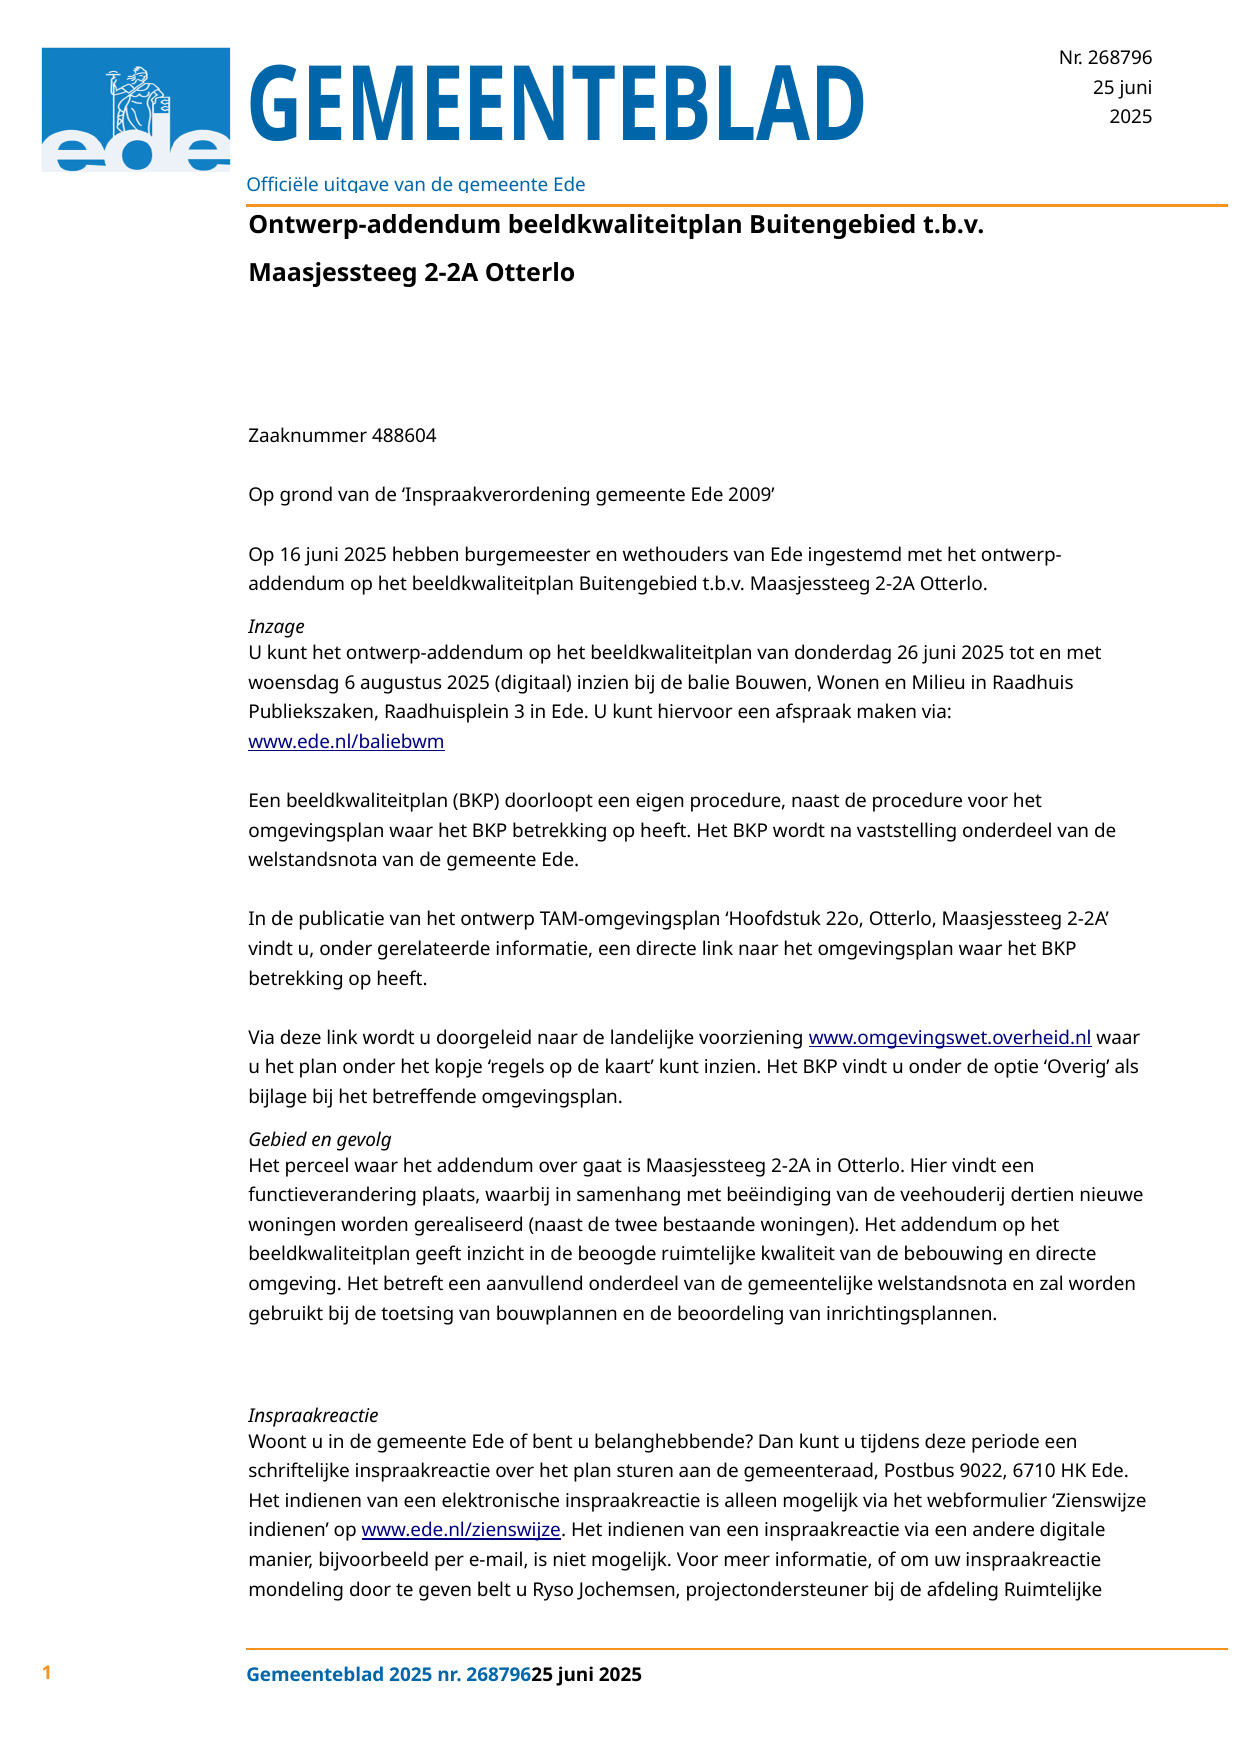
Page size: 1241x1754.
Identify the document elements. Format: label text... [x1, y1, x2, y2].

text Ontwerp-addendum beeldkwaliteitplan Buitengebied t.b.v. Maasjessteeg 2-2A Otterlo [248, 207, 1152, 288]
text Inspraakreactie [248, 1402, 1152, 1428]
text Zaaknummer 488604 [248, 422, 1152, 448]
text Woont u in de gemeente Ede of bent u belanghebbende? Dan kunt u tijdens deze periode een schriftelijke inspraakreactie over het plan sturen aan de gemeenteraad, Postbus 9022, 6710 HK Ede. Het indienen van een elektronische inspraakreactie is alleen mogelijk via het webformulier ‘Zienswijze indienen’ op www.ede.nl/zienswijze. Het indienen van een inspraakreactie via een andere digitale manier, bijvoorbeeld per e-mail, is niet mogelijk. Voor meer informatie, of om uw inspraakreactie mondeling door te geven belt u Ryso Jochemsen, projectondersteuner bij de afdeling Ruimtelijke [248, 1428, 1152, 1601]
text Inzage [248, 613, 1152, 639]
text In de publicatie van het ontwerp TAM-omgevingsplan ‘Hoofdstuk 22o, Otterlo, Maasjessteeg 2-2A’ vindt u, onder gerelateerde informatie, een directe link naar het omgevingsplan waar het BKP betrekking op heeft. [248, 906, 1152, 990]
text Op 16 juni 2025 hebben burgemeester en wethouders van Ede ingestemd met het ontwerp-addendum op het beeldkwaliteitplan Buitengebied t.b.v. Maasjessteeg 2-2A Otterlo. [248, 541, 1152, 596]
text Via deze link wordt u doorgeleid naar de landelijke voorziening www.omgevingswet.overheid.nl waar u het plan onder het kopje ‘regels op de kaart’ kunt inzien. Het BKP vindt u onder de optie ‘Overig’ als bijlage bij het betreffende omgevingsplan. [248, 1024, 1152, 1109]
text Het perceel waar het addendum over gaat is Maasjessteeg 2-2A in Otterlo. Hier vindt een functieverandering plaats, waarbij in samenhang met beëindiging van de veehouderij dertien nieuwe woningen worden gerealiseerd (naast de twee bestaande woningen). Het addendum op het beeldkwaliteitplan geeft inzicht in de beoogde ruimtelijke kwaliteit van de bebouwing en directe omgeving. Het betreft een aanvullend onderdeel van de gemeentelijke welstandsnota en zal worden gebruikt bij de toetsing van bouwplannen en de beoordeling van inrichtingsplannen. [248, 1152, 1152, 1326]
text Op grond van de ‘Inspraakverordening gemeente Ede 2009’ [248, 482, 1152, 507]
text Gebied en gevolg [248, 1126, 1152, 1152]
picture [41, 47, 231, 172]
text U kunt het ontwerp-addendum op het beeldkwaliteitplan van donderdag 26 juni 2025 tot en met woensdag 6 augustus 2025 (digitaal) inzien bij de balie Bouwen, Wonen en Milieu in Raadhuis Publiekszaken, Raadhuisplein 3 in Ede. U kunt hiervoor een afspraak maken via: www.ede.nl/baliebwm [248, 639, 1152, 754]
text Een beeldkwaliteitplan (BKP) doorloopt een eigen procedure, naast de procedure voor het omgevingsplan waar het BKP betrekking op heeft. Het BKP wordt na vaststelling onderdeel van de welstandsnota van de gemeente Ede. [248, 787, 1152, 872]
